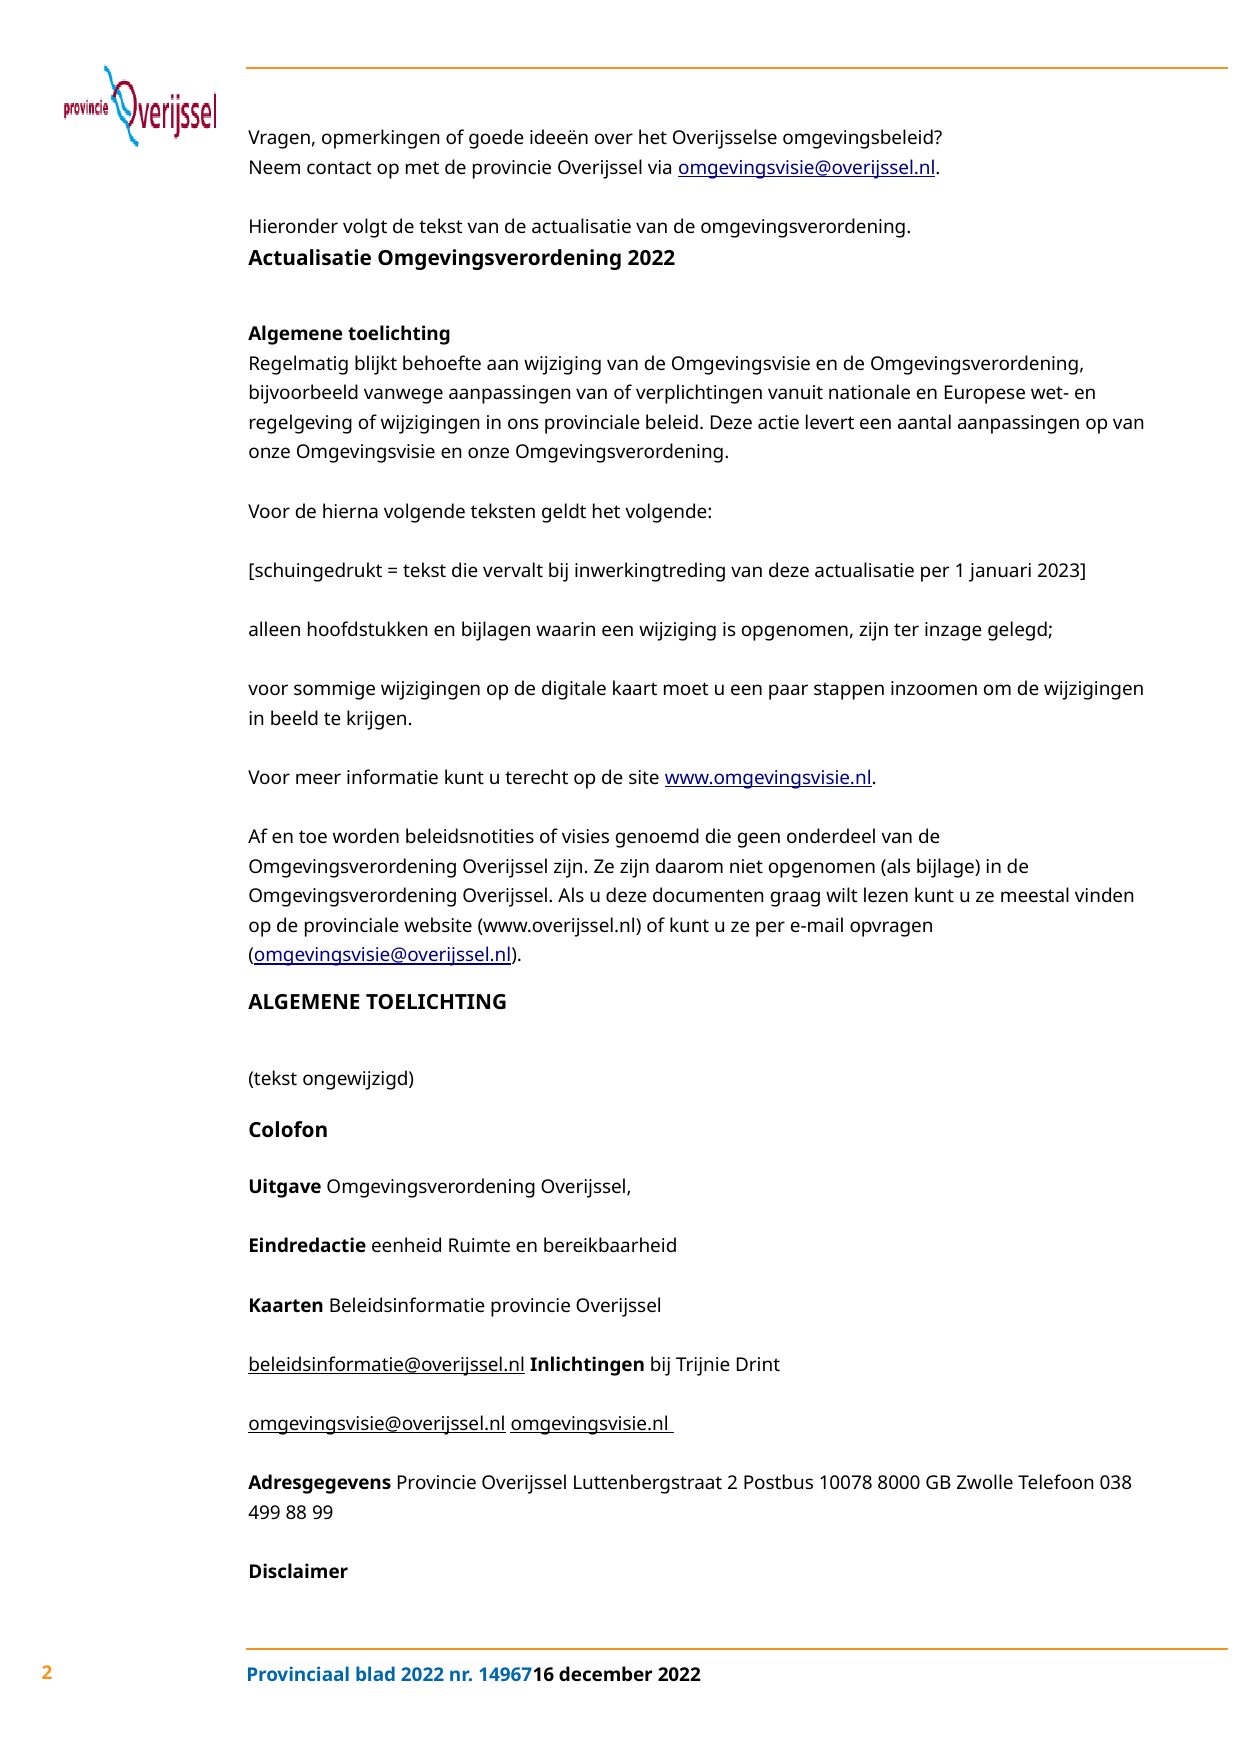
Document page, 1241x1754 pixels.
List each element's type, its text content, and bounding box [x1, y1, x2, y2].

text Vragen, opmerkingen of goede ideeën over het Overijsselse omgevingsbeleid? [248, 124, 1152, 150]
text Eindredactie eenheid Ruimte en bereikbaarheid [248, 1233, 1152, 1258]
text Adresgegevens Provincie Overijssel Luttenbergstraat 2 Postbus 10078 8000 GB Zwolle Telefoon 038 499 88 99 [248, 1469, 1152, 1524]
text voor sommige wijzigingen op de digitale kaart moet u een paar stappen inzoomen om de wijzigingen in beeld te krijgen. [248, 675, 1152, 731]
text alleen hoofdstukken en bijlagen waarin een wijziging is opgenomen, zijn ter inzage gelegd; [248, 616, 1152, 642]
text (tekst ongewijzigd) [248, 1065, 1152, 1091]
text Hieronder volgt de tekst van de actualisatie van de omgevingsverordening. [248, 213, 1152, 239]
text Voor de hierna volgende teksten geldt het volgende: [248, 498, 1152, 524]
text Voor meer informatie kunt u terecht op de site www.omgevingsvisie.nl. [248, 764, 1152, 790]
text ALGEMENE TOELICHTING [248, 987, 1152, 1016]
text Uitgave Omgevingsverordening Overijssel, [248, 1173, 1152, 1199]
text Disclaimer [248, 1558, 1152, 1584]
text Kaarten Beleidsinformatie provincie Overijssel [248, 1292, 1152, 1317]
text [schuingedrukt = tekst die vervalt bij inwerkingtreding van deze actualisatie per 1 januari 2023] [248, 557, 1152, 583]
text Neem contact op met de provincie Overijssel via omgevingsvisie@overijssel.nl. [248, 154, 1152, 180]
text Regelmatig blijkt behoefte aan wijziging van de Omgevingsvisie en de Omgevingsverordening, bijvoorbeeld vanwege aanpassingen van of verplichtingen vanuit nationale en Europese wet- en regelgeving of wijzigingen in ons provinciale beleid. Deze actie levert een aantal aanpassingen op van onze Omgevingsvisie en onze Omgevingsverordening. [248, 350, 1152, 464]
text omgevingsvisie@overijssel.nl omgevingsvisie.nl [248, 1410, 1152, 1436]
text Af en toe worden beleidsnotities of visies genoemd die geen onderdeel van de Omgevingsverordening Overijssel zijn. Ze zijn daarom niet opgenomen (als bijlage) in de Omgevingsverordening Overijssel. Als u deze documenten graag wilt lezen kunt u ze meestal vinden op de provinciale website (www.overijssel.nl) of kunt u ze per e-mail opvragen (omgevingsvisie@overijssel.nl). [248, 823, 1152, 967]
text Algemene toelichting [248, 320, 1152, 346]
picture [41, 47, 231, 172]
text Colofon [248, 1115, 1152, 1144]
text beleidsinformatie@overijssel.nl Inlichtingen bij Trijnie Drint [248, 1351, 1152, 1377]
text Actualisatie Omgevingsverordening 2022 [248, 243, 1152, 271]
